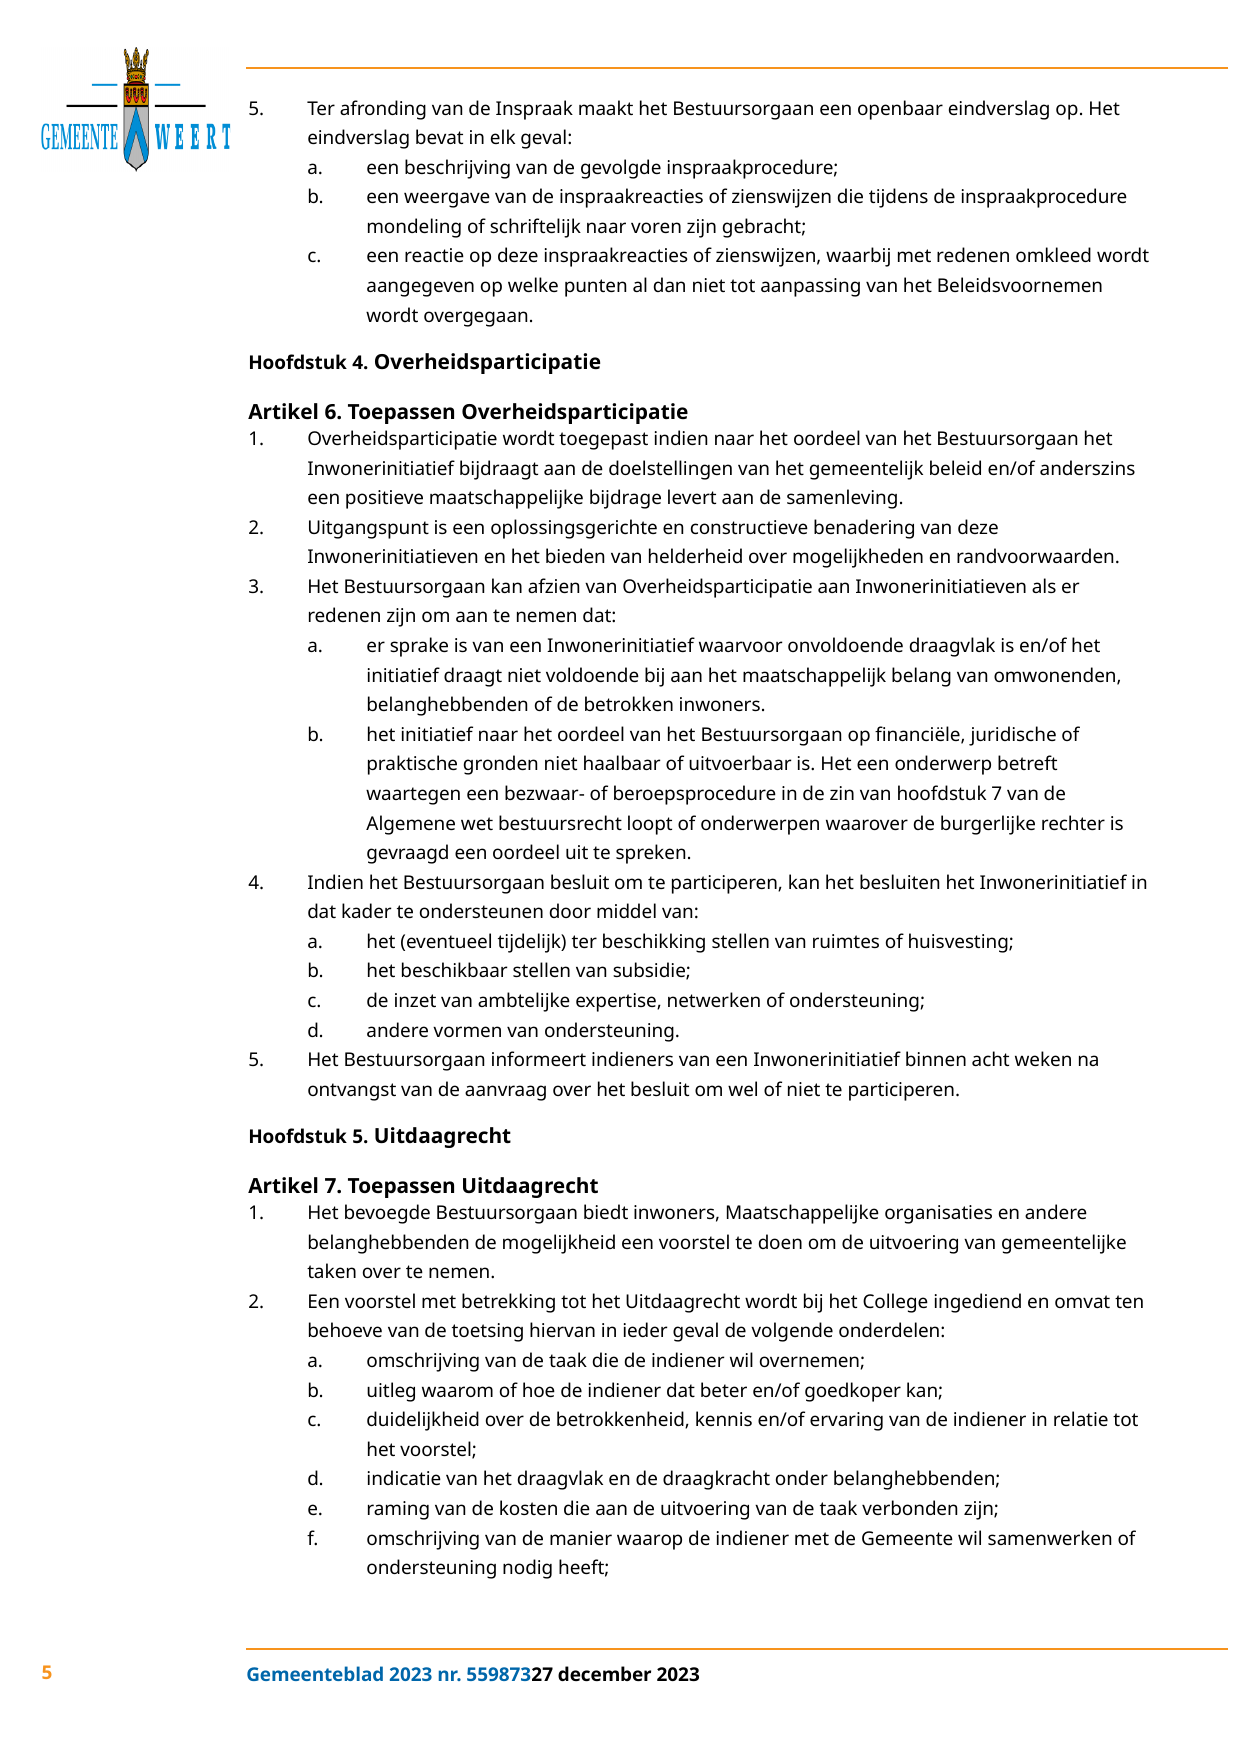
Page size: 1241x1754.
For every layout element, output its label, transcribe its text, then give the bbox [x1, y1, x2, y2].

text Hoofdstuk 4. Overheidsparticipatie [248, 347, 1152, 376]
list andere vormen van ondersteuning. [307, 1017, 1152, 1043]
list het (eventueel tijdelijk) ter beschikking stellen van ruimtes of huisvesting; [307, 928, 1152, 954]
list Uitgangspunt is een oplossingsgerichte en constructieve benadering van deze Inwonerinitiatieven en het bieden van helderheid over mogelijkheden en randvoorwaarden. [248, 514, 1152, 569]
list Het bevoegde Bestuursorgaan biedt inwoners, Maatschappelijke organisaties en andere belanghebbenden de mogelijkheid een voorstel te doen om de uitvoering van gemeentelijke taken over te nemen. [248, 1199, 1152, 1284]
list het beschikbaar stellen van subsidie; [307, 958, 1152, 983]
list het initiatief naar het oordeel van het Bestuursorgaan op financiële, juridische of praktische gronden niet haalbaar of uitvoerbaar is. Het een onderwerp betreft waartegen een bezwaar- of beroepsprocedure in de zin van hoofdstuk 7 van de Algemene wet bestuursrecht loopt of onderwerpen waarover de burgerlijke rechter is gevraagd een oordeel uit te spreken. [307, 721, 1152, 865]
list Een voorstel met betrekking tot het Uitdaagrecht wordt bij het College ingediend en omvat ten behoeve van de toetsing hiervan in ieder geval de volgende onderdelen: [248, 1288, 1152, 1343]
list een weergave van de inspraakreacties of zienswijzen die tijdens de inspraakprocedure mondeling of schriftelijk naar voren zijn gebracht; [307, 183, 1152, 239]
list een beschrijving van de gevolgde inspraakprocedure; [307, 154, 1152, 180]
list er sprake is van een Inwonerinitiatief waarvoor onvoldoende draagvlak is en/of het initiatief draagt niet voldoende bij aan het maatschappelijk belang van omwonenden, belanghebbenden of de betrokken inwoners. [307, 632, 1152, 717]
list omschrijving van de taak die de indiener wil overnemen; [307, 1347, 1152, 1373]
list duidelijkheid over de betrokkenheid, kennis en/of ervaring van de indiener in relatie tot het voorstel; [307, 1406, 1152, 1462]
list een reactie op deze inspraakreacties of zienswijzen, waarbij met redenen omkleed wordt aangegeven op welke punten al dan niet tot aanpassing van het Beleidsvoornemen wordt overgegaan. [307, 243, 1152, 328]
list Ter afronding van de Inspraak maakt het Bestuursorgaan een openbaar eindverslag op. Het eindverslag bevat in elk geval: [248, 95, 1152, 150]
list de inzet van ambtelijke expertise, netwerken of ondersteuning; [307, 987, 1152, 1013]
list Indien het Bestuursorgaan besluit om te participeren, kan het besluiten het Inwonerinitiatief in dat kader te ondersteunen door middel van: [248, 869, 1152, 924]
list omschrijving van de manier waarop de indiener met de Gemeente wil samenwerken of ondersteuning nodig heeft; [307, 1525, 1152, 1580]
text Artikel 6. Toepassen Overheidsparticipatie [248, 397, 1152, 425]
list Het Bestuursorgaan kan afzien van Overheidsparticipatie aan Inwonerinitiatieven als er redenen zijn om aan te nemen dat: [248, 573, 1152, 628]
picture [41, 47, 231, 172]
list raming van de kosten die aan de uitvoering van de taak verbonden zijn; [307, 1495, 1152, 1521]
text Artikel 7. Toepassen Uitdaagrecht [248, 1171, 1152, 1199]
list indicatie van het draagvlak en de draagkracht onder belanghebbenden; [307, 1466, 1152, 1491]
list uitleg waarom of hoe de indiener dat beter en/of goedkoper kan; [307, 1377, 1152, 1403]
list Het Bestuursorgaan informeert indieners van een Inwonerinitiatief binnen acht weken na ontvangst van de aanvraag over het besluit om wel of niet te participeren. [248, 1046, 1152, 1102]
text Hoofdstuk 5. Uitdaagrecht [248, 1122, 1152, 1150]
list Overheidsparticipatie wordt toegepast indien naar het oordeel van het Bestuursorgaan het Inwonerinitiatief bijdraagt aan de doelstellingen van het gemeentelijk beleid en/of anderszins een positieve maatschappelijke bijdrage levert aan de samenleving. [248, 425, 1152, 510]
